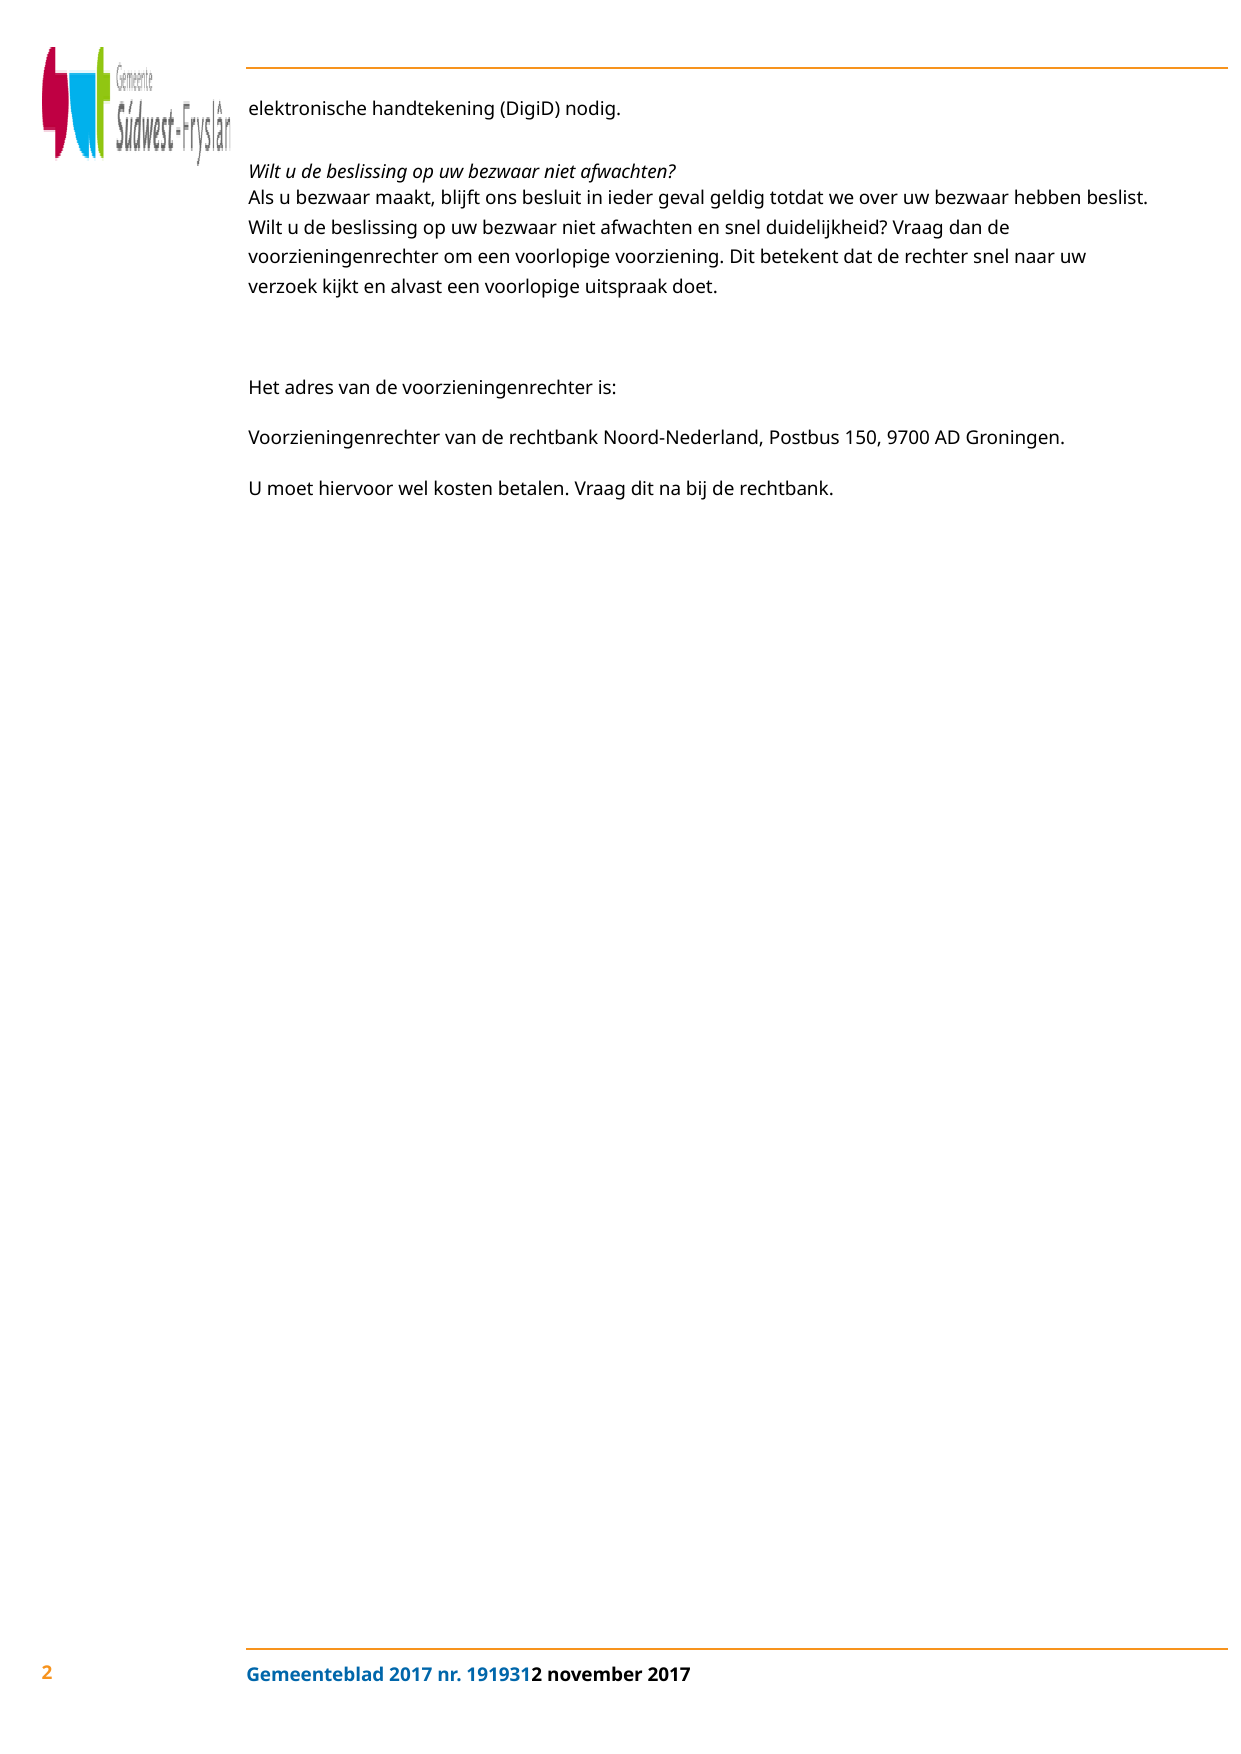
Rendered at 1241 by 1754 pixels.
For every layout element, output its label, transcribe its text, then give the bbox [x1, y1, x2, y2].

text U moet hiervoor wel kosten betalen. Vraag dit na bij de rechtbank. [248, 475, 1152, 501]
text elektronische handtekening (DigiD) nodig. [248, 95, 1152, 121]
picture [41, 47, 231, 172]
text Voorzieningenrechter van de rechtbank Noord-Nederland, Postbus 150, 9700 AD Groningen. [248, 424, 1152, 450]
text Wilt u de beslissing op uw bezwaar niet afwachten? [248, 159, 1152, 184]
text Als u bezwaar maakt, blijft ons besluit in ieder geval geldig totdat we over uw bezwaar hebben beslist. Wilt u de beslissing op uw bezwaar niet afwachten en snel duidelijkheid? Vraag dan de voorzieningenrechter om een voorlopige voorziening. Dit betekent dat de rechter snel naar uw verzoek kijkt en alvast een voorlopige uitspraak doet. [248, 184, 1152, 299]
text Het adres van de voorzieningenrechter is: [248, 374, 1152, 400]
